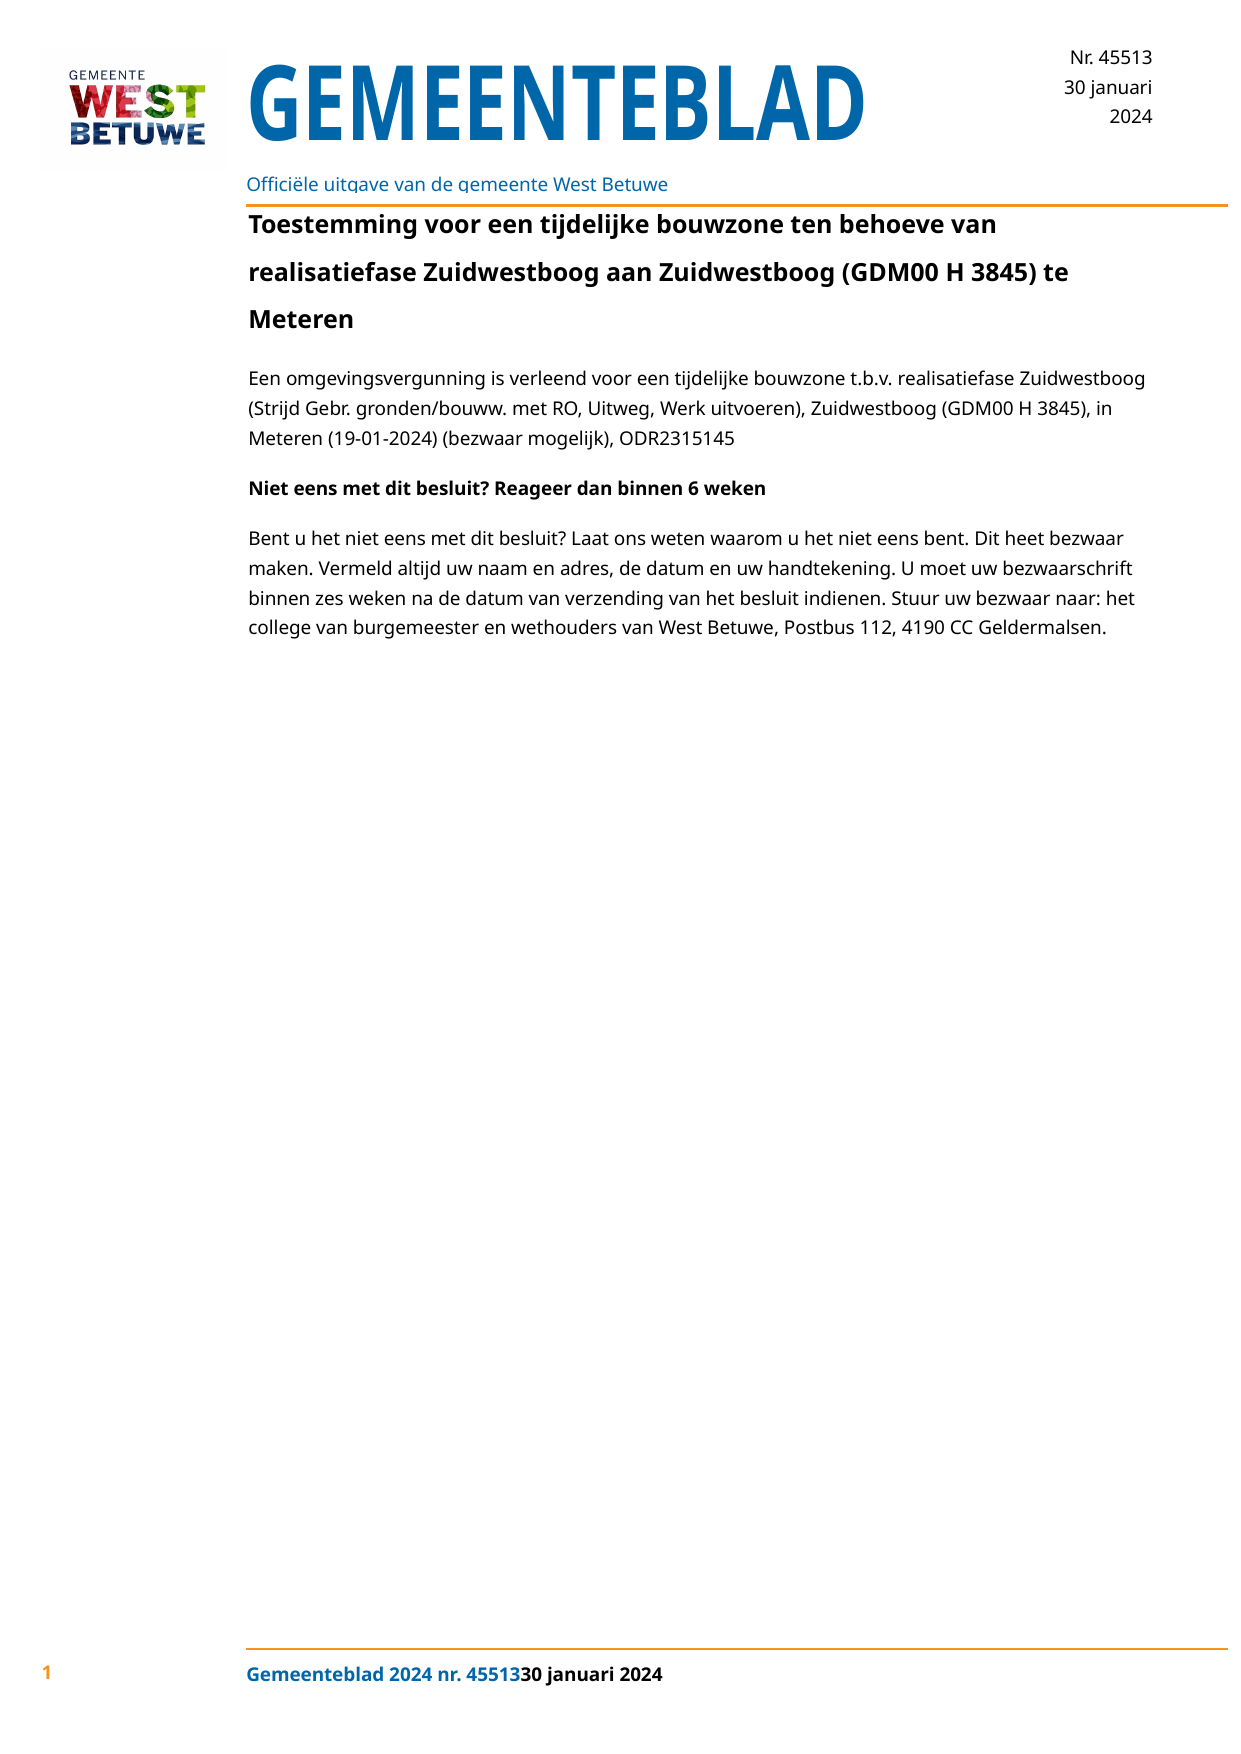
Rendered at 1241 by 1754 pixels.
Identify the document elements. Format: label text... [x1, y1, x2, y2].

text Een omgevingsvergunning is verleend voor een tijdelijke bouwzone t.b.v. realisatiefase Zuidwestboog (Strijd Gebr. gronden/bouww. met RO, Uitweg, Werk uitvoeren), Zuidwestboog (GDM00 H 3845), in Meteren (19-01-2024) (bezwaar mogelijk), ODR2315145 [248, 366, 1152, 450]
picture [41, 47, 231, 172]
text Niet eens met dit besluit? Reageer dan binnen 6 weken [248, 475, 1152, 501]
text Toestemming voor een tijdelijke bouwzone ten behoeve van realisatiefase Zuidwestboog aan Zuidwestboog (GDM00 H 3845) te Meteren [248, 207, 1152, 336]
text Bent u het niet eens met dit besluit? Laat ons weten waarom u het niet eens bent. Dit heet bezwaar maken. Vermeld altijd uw naam en adres, de datum en uw handtekening. U moet uw bezwaarschrift binnen zes weken na de datum van verzending van het besluit indienen. Stuur uw bezwaar naar: het college van burgemeester en wethouders van West Betuwe, Postbus 112, 4190 CC Geldermalsen. [248, 526, 1152, 640]
